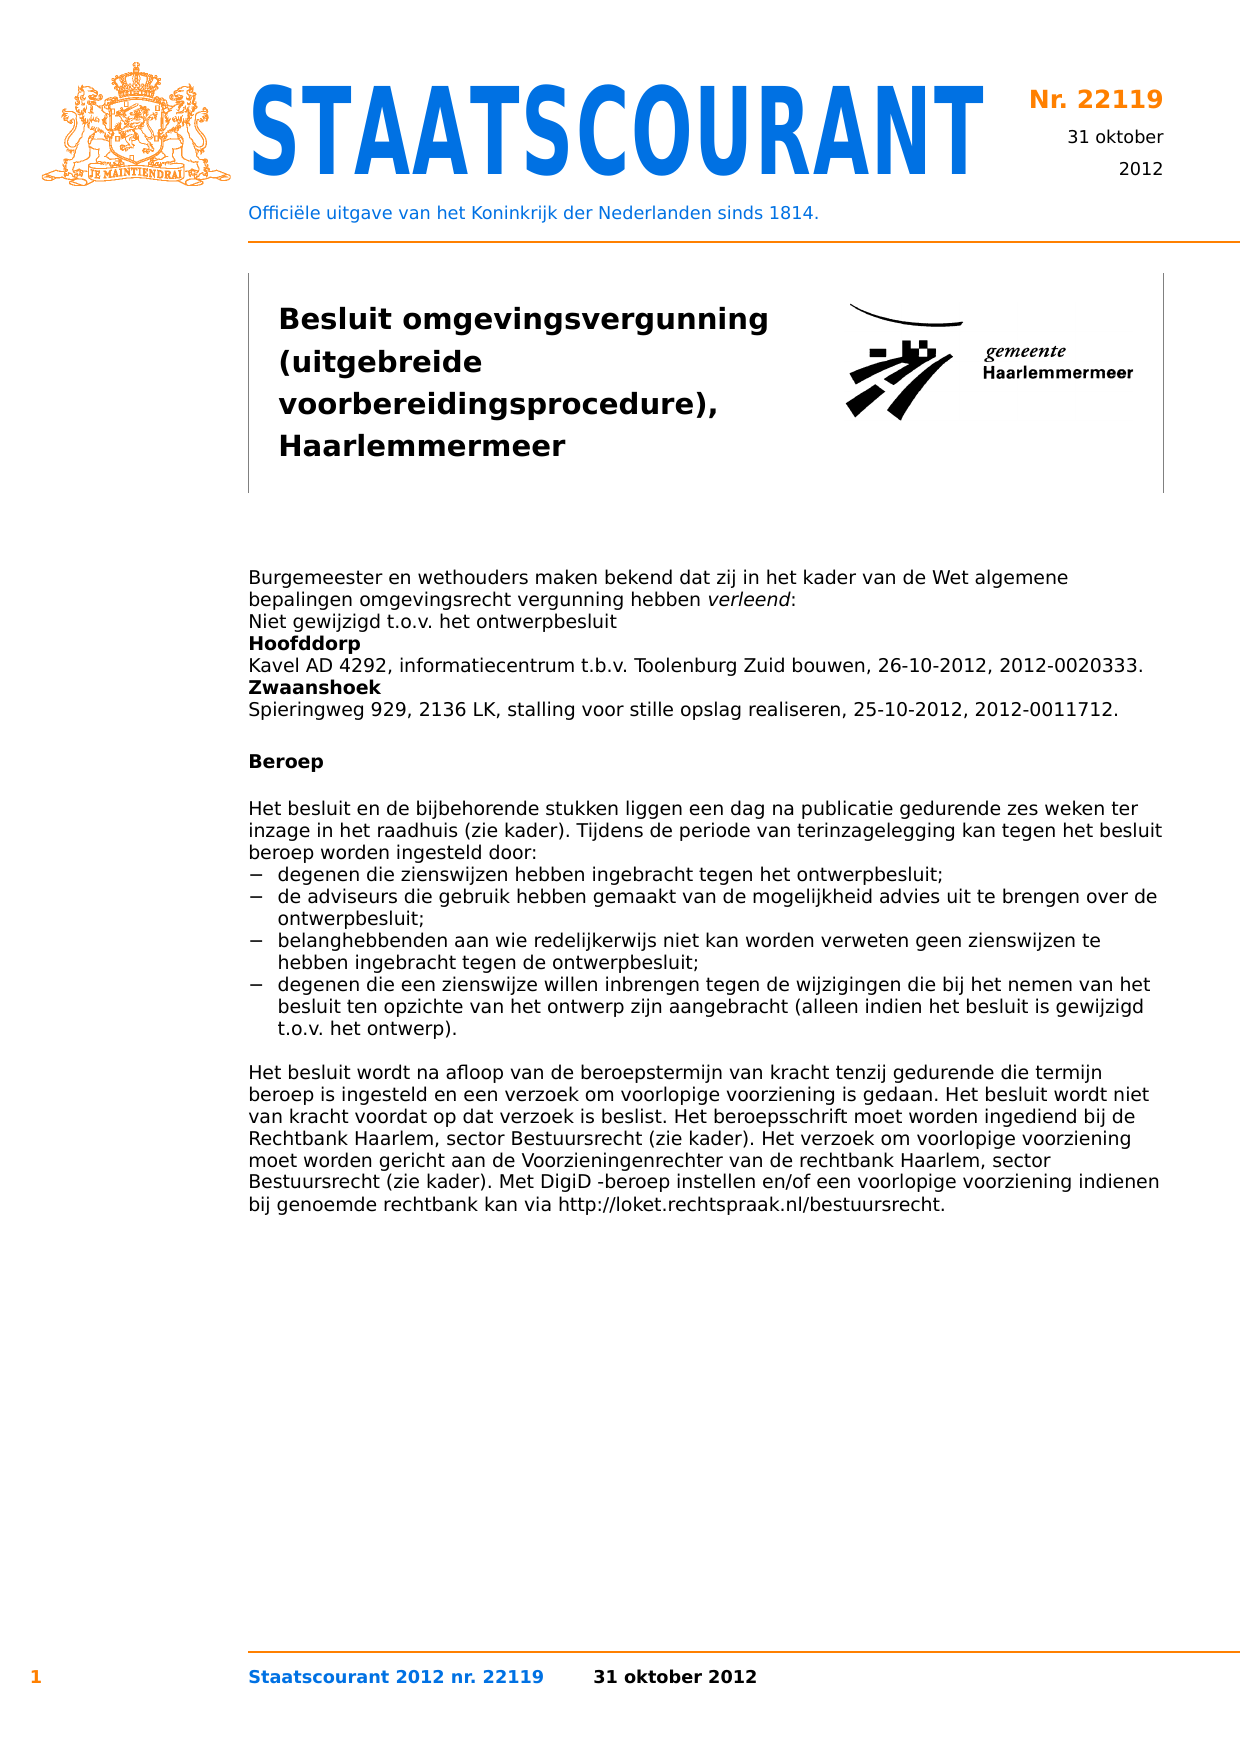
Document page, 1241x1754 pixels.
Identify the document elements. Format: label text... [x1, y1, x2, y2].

text − belanghebbenden aan wie redelijkerwijs niet kan worden verweten geen zienswijzen te hebben ingebracht tegen de ontwerpbesluit; [248, 930, 1163, 974]
table_cell 31 oktober [998, 121, 1240, 153]
text Kavel AD 4292, informatiecentrum t.b.v. Toolenburg Zuid bouwen, 26-10-2012, 2012-0020333. [248, 655, 1163, 677]
text Zwaanshoek [248, 677, 1163, 699]
table_cell 2012 [998, 153, 1240, 203]
subtitle Besluit omgevingsvergunning (uitgebreide voorbereidingsprocedure), Haarlemmermeer [249, 273, 1163, 493]
text Hoofddorp [248, 633, 1163, 655]
picture [844, 302, 1134, 421]
text Het besluit en de bijbehorende stukken liggen een dag na publicatie gedurende zes weken ter inzage in het raadhuis (zie kader). Tijdens de periode van terinzagelegging kan tegen het besluit beroep worden ingesteld door: [248, 798, 1163, 864]
text Niet gewijzigd t.o.v. het ontwerpbesluit [248, 611, 1163, 633]
table_header Nr. 22119 [998, 62, 1240, 121]
text Spieringweg 929, 2136 LK, stalling voor stille opslag realiseren, 25-10-2012, 2012-0011712. [248, 699, 1163, 721]
subtitle Beroep [248, 751, 1163, 773]
text Burgemeester en wethouders maken bekend dat zij in het kader van de Wet algemene bepalingen omgevingsrecht vergunning hebben verleend: [248, 567, 1163, 611]
picture [41, 62, 231, 186]
text − degenen die een zienswijze willen inbrengen tegen de wijzigingen die bij het nemen van het besluit ten opzichte van het ontwerp zijn aangebracht (alleen indien het besluit is gewijzigd t.o.v. het ontwerp). [248, 974, 1163, 1040]
table_header [25, 62, 248, 241]
text Het besluit wordt na afloop van de beroepstermijn van kracht tenzij gedurende die termijn beroep is ingesteld en een verzoek om voorlopige voorziening is gedaan. Het besluit wordt niet van kracht voordat op dat verzoek is beslist. Het beroepsschrift moet worden ingediend bij de Rechtbank Haarlem, sector Bestuursrecht (zie kader). Het verzoek om voorlopige voorziening moet worden gericht aan de Voorzieningenrechter van de rechtbank Haarlem, sector Bestuursrecht (zie kader). Met DigiD -beroep instellen en/of een voorlopige voorziening indienen bij genoemde rechtbank kan via http://loket.rechtspraak.nl/bestuursrecht. [248, 1062, 1163, 1215]
table_header STAATSCOURANT [248, 62, 998, 203]
text − de adviseurs die gebruik hebben gemaakt van de mogelijkheid advies uit te brengen over de ontwerpbesluit; [248, 886, 1163, 930]
table_cell Officiële uitgave van het Koninkrijk der Nederlanden sinds 1814. [248, 203, 1240, 241]
text − degenen die zienswijzen hebben ingebracht tegen het ontwerpbesluit; [248, 864, 1163, 886]
